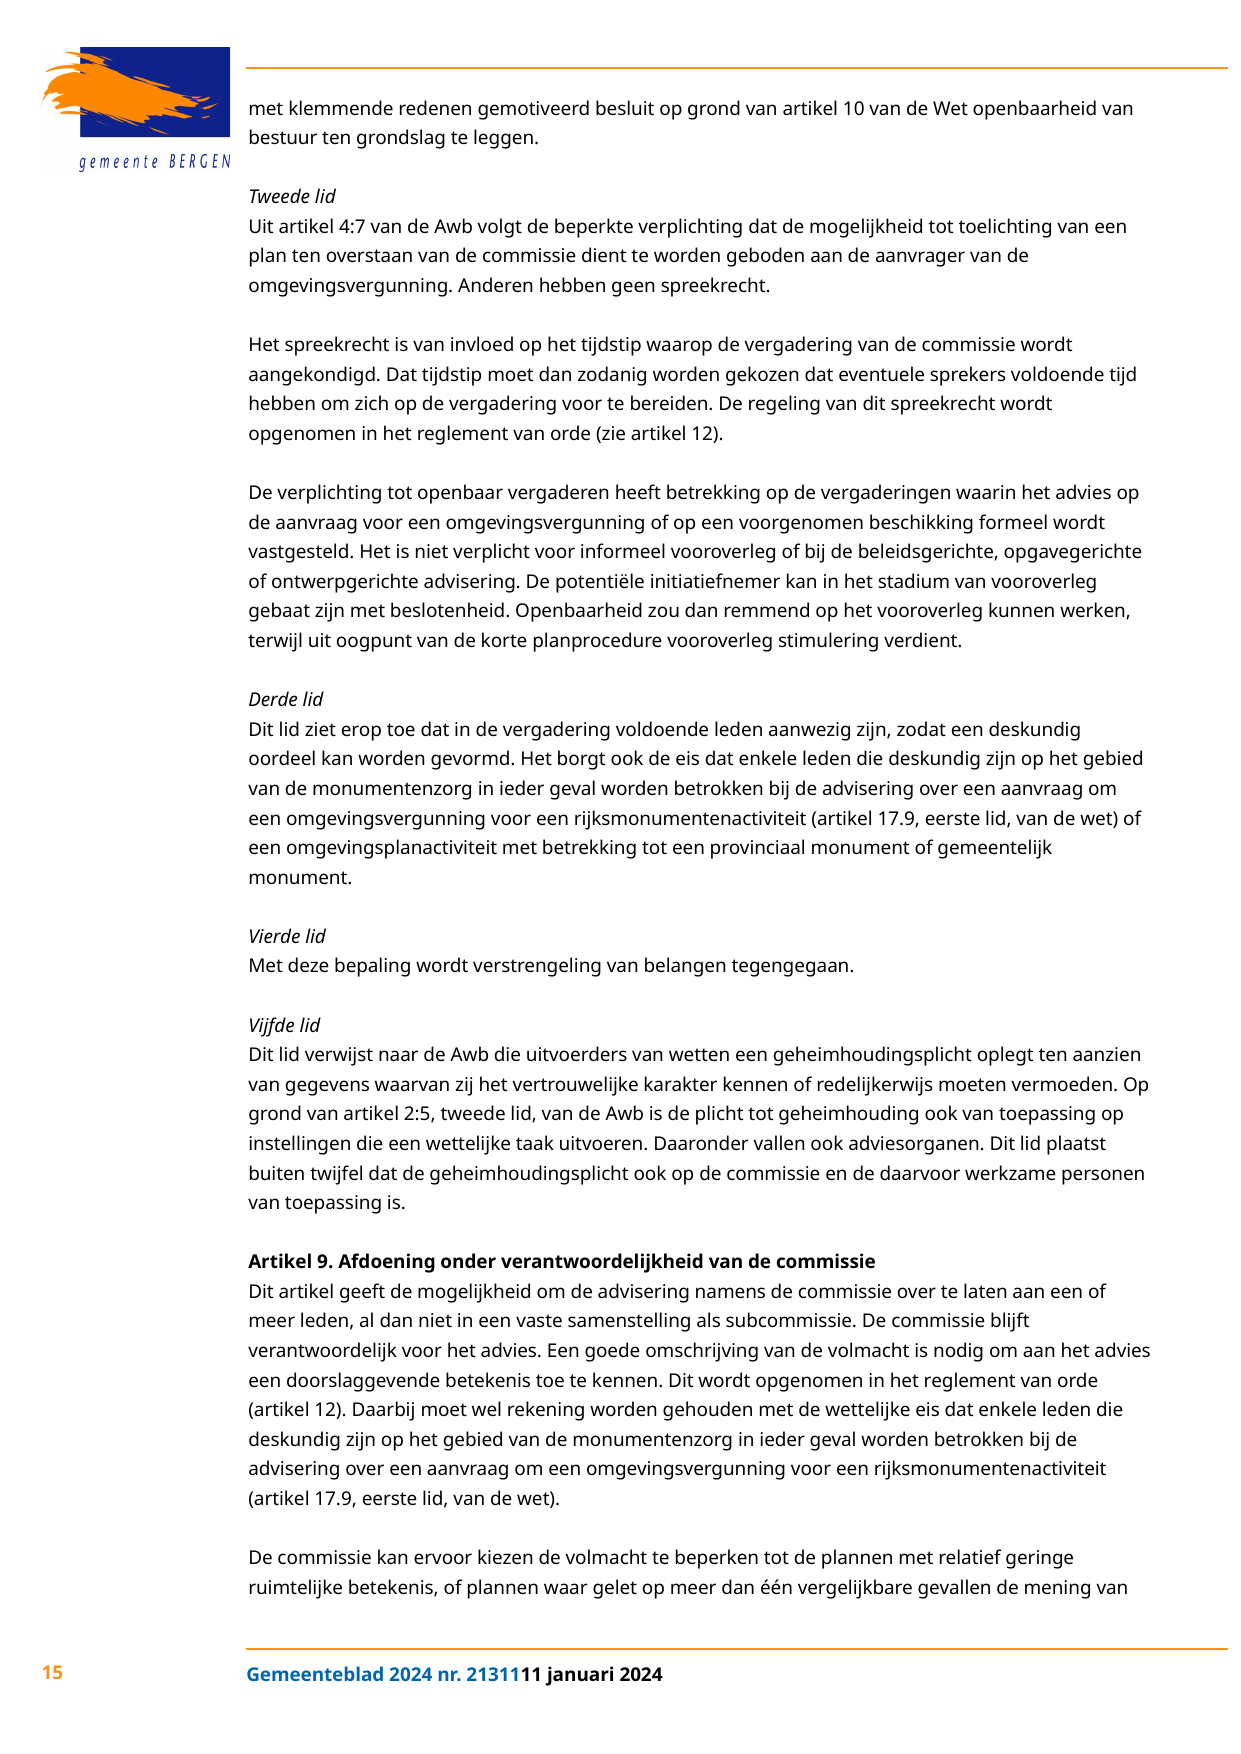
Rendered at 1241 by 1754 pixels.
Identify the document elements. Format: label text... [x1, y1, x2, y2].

text De verplichting tot openbaar vergaderen heeft betrekking op de vergaderingen waarin het advies op de aanvraag voor een omgevingsvergunning of op een voorgenomen beschikking formeel wordt vastgesteld. Het is niet verplicht voor informeel vooroverleg of bij de beleidsgerichte, opgavegerichte of ontwerpgerichte advisering. De potentiële initiatiefnemer kan in het stadium van vooroverleg gebaat zijn met beslotenheid. Openbaarheid zou dan remmend op het vooroverleg kunnen werken, terwijl uit oogpunt van de korte planprocedure vooroverleg stimulering verdient. [248, 479, 1152, 653]
text Vierde lid [248, 923, 1152, 949]
text De commissie kan ervoor kiezen de volmacht te beperken tot de plannen met relatief geringe ruimtelijke betekenis, of plannen waar gelet op meer dan één vergelijkbare gevallen de mening van [248, 1544, 1152, 1600]
text Dit lid verwijst naar de Awb die uitvoerders van wetten een geheimhoudingsplicht oplegt ten aanzien van gegevens waarvan zij het vertrouwelijke karakter kennen of redelijkerwijs moeten vermoeden. Op grond van artikel 2:5, tweede lid, van de Awb is de plicht tot geheimhouding ook van toepassing op instellingen die een wettelijke taak uitvoeren. Daaronder vallen ook adviesorganen. Dit lid plaatst buiten twijfel dat de geheimhoudingsplicht ook op de commissie en de daarvoor werkzame personen van toepassing is. [248, 1041, 1152, 1215]
text Tweede lid [248, 183, 1152, 209]
text Vijfde lid [248, 1012, 1152, 1038]
text Uit artikel 4:7 van de Awb volgt de beperkte verplichting dat de mogelijkheid tot toelichting van een plan ten overstaan van de commissie dient te worden geboden aan de aanvrager van de omgevingsvergunning. Anderen hebben geen spreekrecht. [248, 213, 1152, 298]
text Artikel 9. Afdoening onder verantwoordelijkheid van de commissie [248, 1248, 1152, 1274]
picture [41, 47, 231, 172]
text Met deze bepaling wordt verstrengeling van belangen tegengegaan. [248, 953, 1152, 978]
text Derde lid [248, 686, 1152, 712]
text Het spreekrecht is van invloed op het tijdstip waarop de vergadering van de commissie wordt aangekondigd. Dat tijdstip moet dan zodanig worden gekozen dat eventuele sprekers voldoende tijd hebben om zich op de vergadering voor te bereiden. De regeling van dit spreekrecht wordt opgenomen in het reglement van orde (zie artikel 12). [248, 331, 1152, 446]
text met klemmende redenen gemotiveerd besluit op grond van artikel 10 van de Wet openbaarheid van bestuur ten grondslag te leggen. [248, 95, 1152, 150]
text Dit lid ziet erop toe dat in de vergadering voldoende leden aanwezig zijn, zodat een deskundig oordeel kan worden gevormd. Het borgt ook de eis dat enkele leden die deskundig zijn op het gebied van de monumentenzorg in ieder geval worden betrokken bij de advisering over een aanvraag om een omgevingsvergunning voor een rijksmonumentenactiviteit (artikel 17.9, eerste lid, van de wet) of een omgevingsplanactiviteit met betrekking tot een provinciaal monument of gemeentelijk monument. [248, 716, 1152, 890]
text Dit artikel geeft de mogelijkheid om de advisering namens de commissie over te laten aan een of meer leden, al dan niet in een vaste samenstelling als subcommissie. De commissie blijft verantwoordelijk voor het advies. Een goede omschrijving van de volmacht is nodig om aan het advies een doorslaggevende betekenis toe te kennen. Dit wordt opgenomen in het reglement van orde (artikel 12). Daarbij moet wel rekening worden gehouden met de wettelijke eis dat enkele leden die deskundig zijn op het gebied van de monumentenzorg in ieder geval worden betrokken bij de advisering over een aanvraag om een omgevingsvergunning voor een rijksmonumentenactiviteit (artikel 17.9, eerste lid, van de wet). [248, 1278, 1152, 1511]
